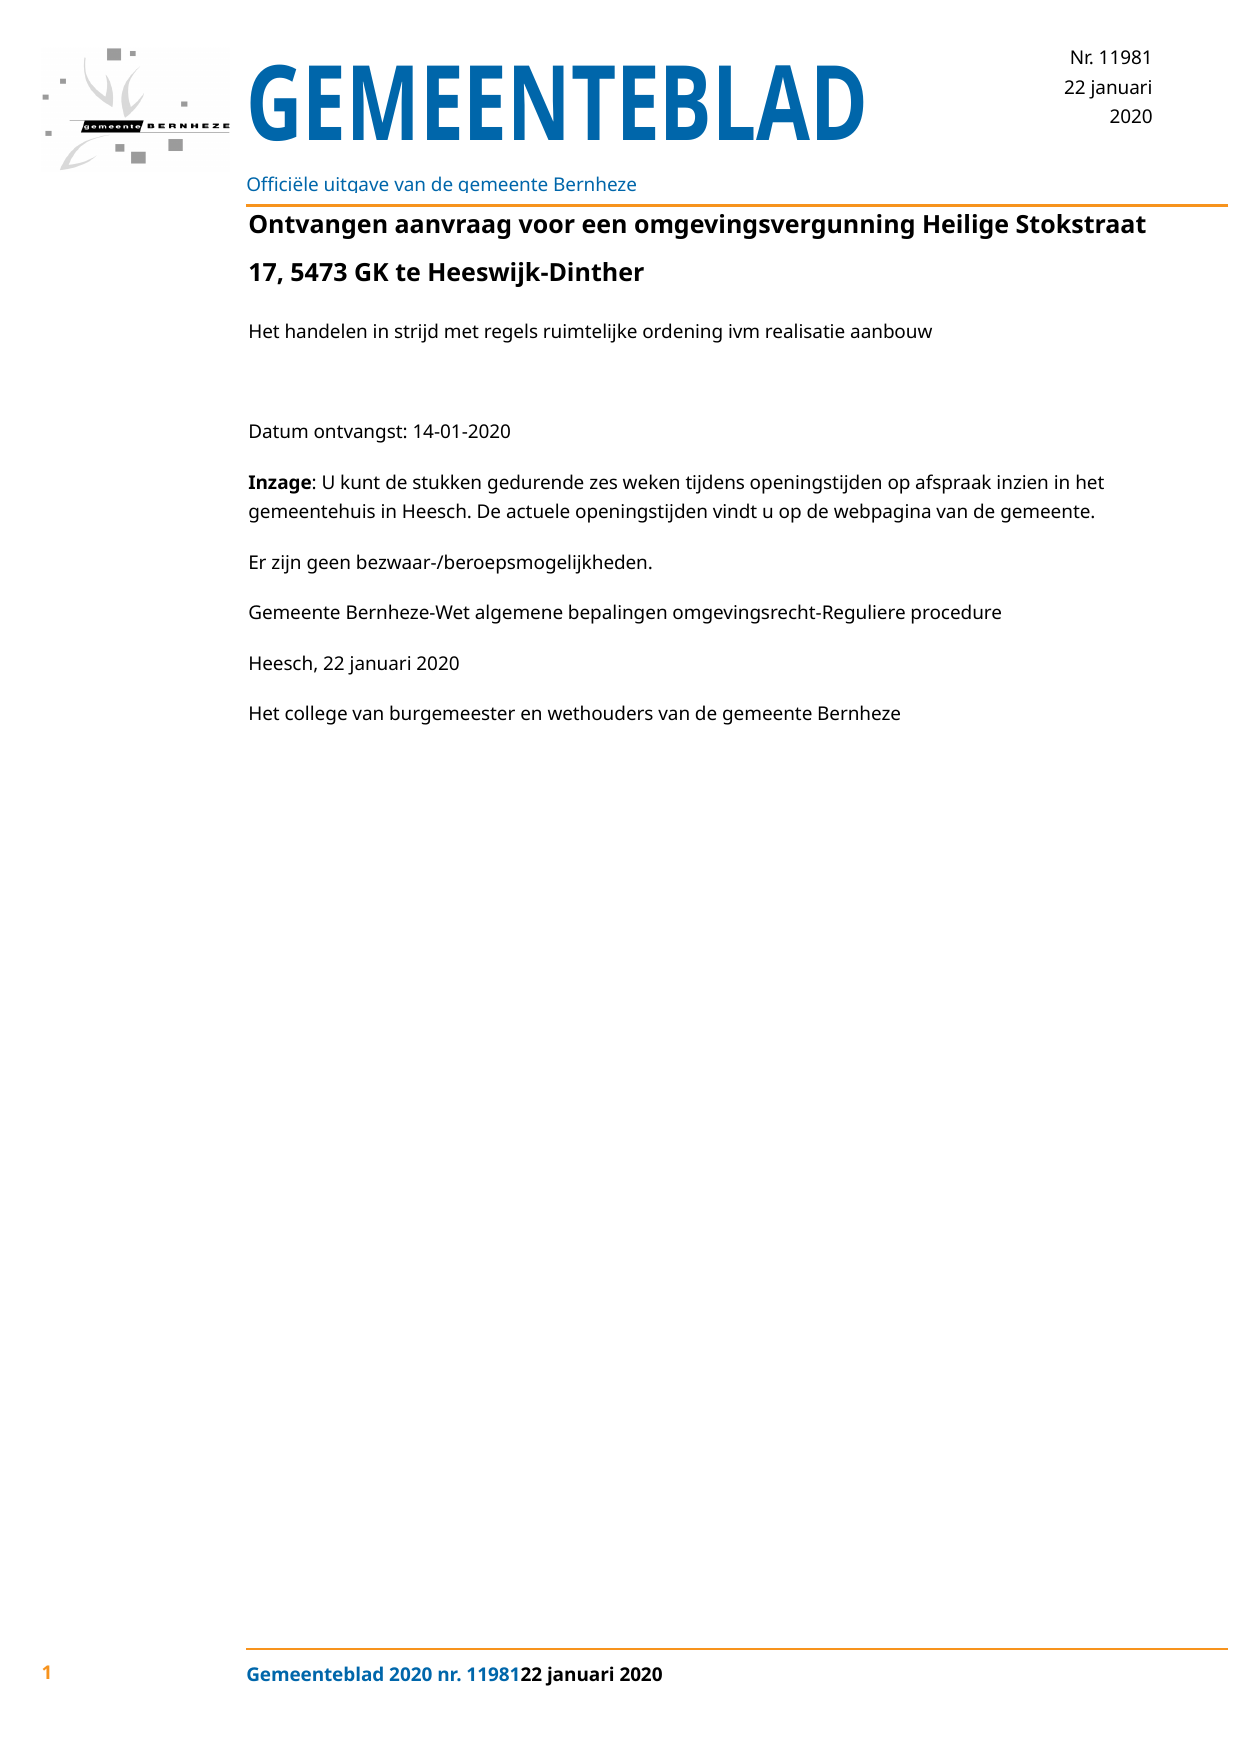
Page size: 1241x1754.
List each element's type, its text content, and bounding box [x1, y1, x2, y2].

text Het college van burgemeester en wethouders van de gemeente Bernheze [248, 700, 1152, 726]
text Datum ontvangst: 14-01-2020 [248, 419, 1152, 444]
text Er zijn geen bezwaar-/beroepsmogelijkheden. [248, 549, 1152, 575]
picture [41, 47, 231, 172]
text Inzage: U kunt de stukken gedurende zes weken tijdens openingstijden op afspraak inzien in het gemeentehuis in Heesch. De actuele openingstijden vindt u op de webpagina van de gemeente. [248, 469, 1152, 524]
text Heesch, 22 januari 2020 [248, 650, 1152, 676]
text Het handelen in strijd met regels ruimtelijke ordening ivm realisatie aanbouw [248, 318, 1152, 344]
text Gemeente Bernheze-Wet algemene bepalingen omgevingsrecht-Reguliere procedure [248, 599, 1152, 625]
text Ontvangen aanvraag voor een omgevingsvergunning Heilige Stokstraat 17, 5473 GK te Heeswijk-Dinther [248, 207, 1152, 288]
